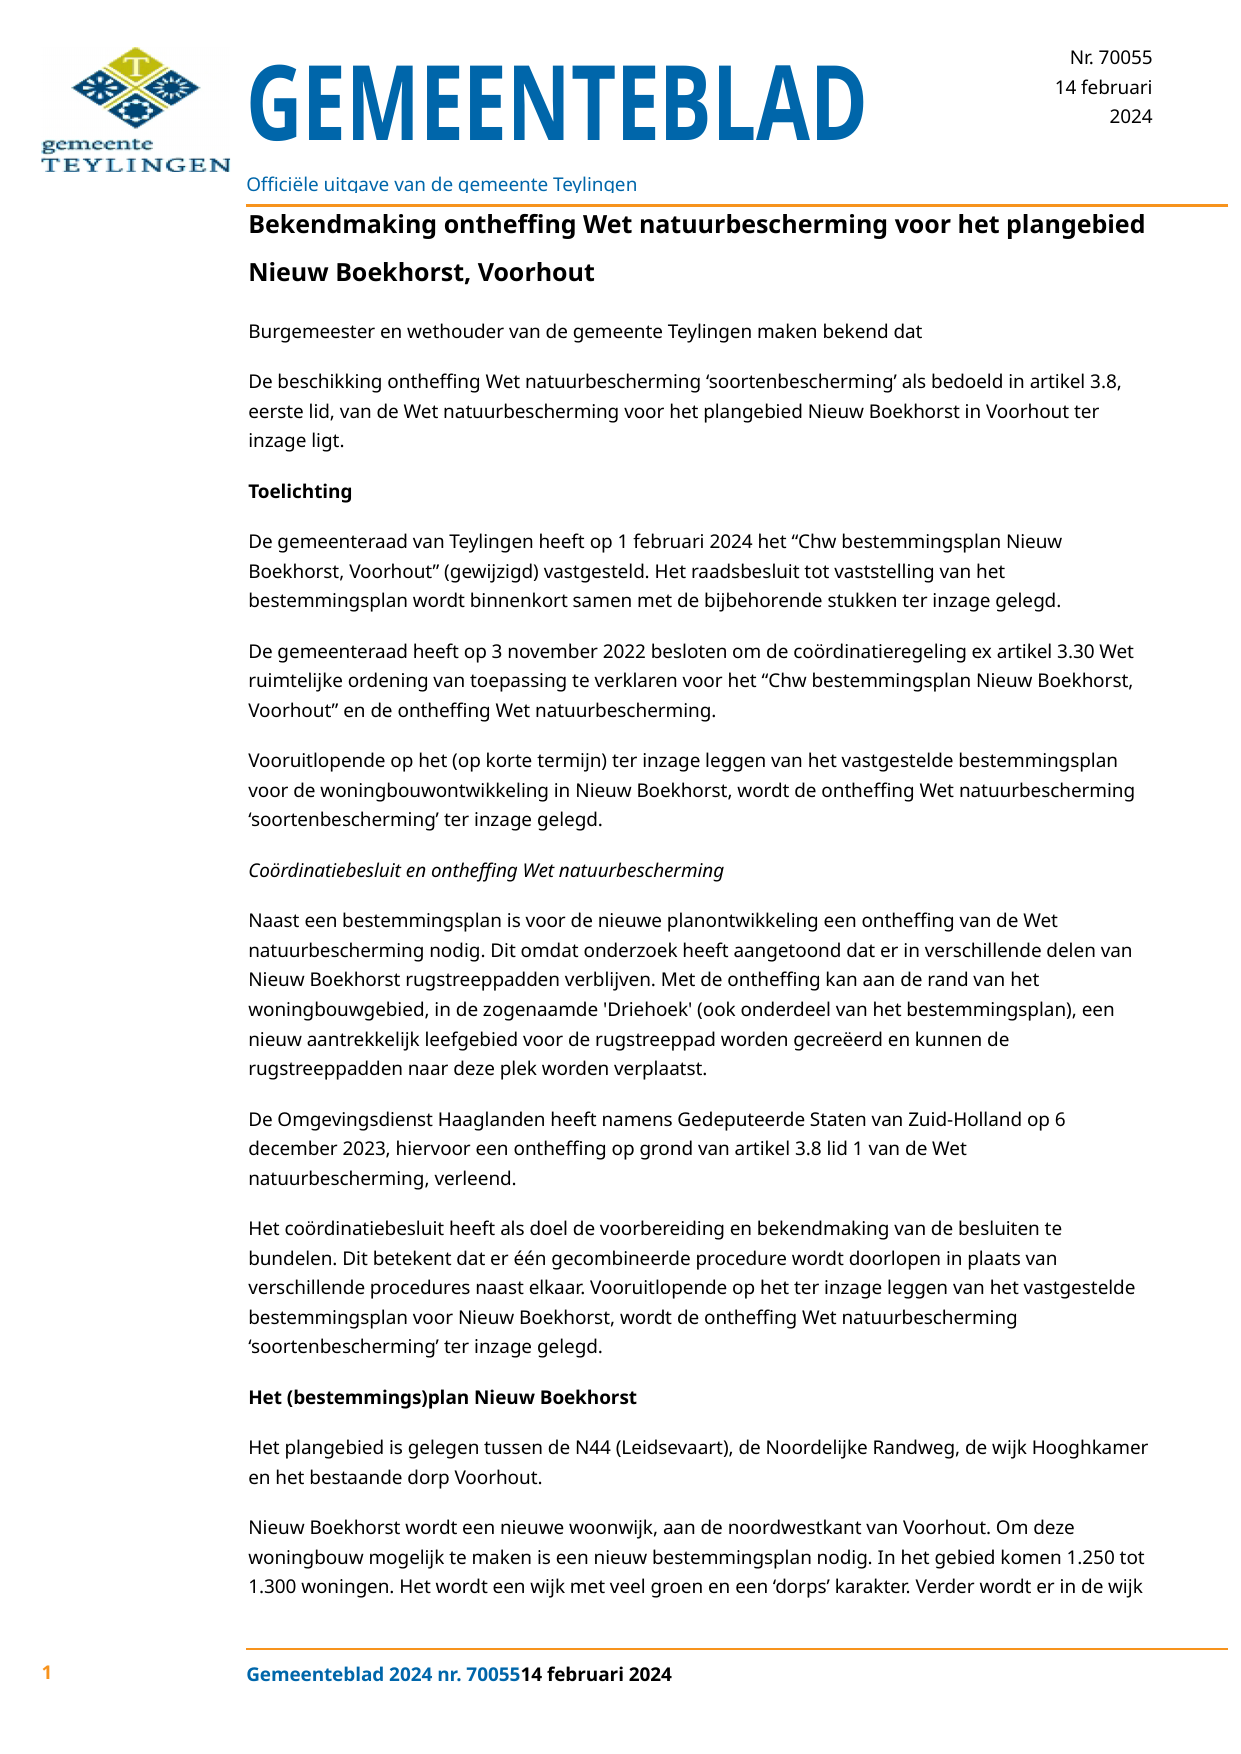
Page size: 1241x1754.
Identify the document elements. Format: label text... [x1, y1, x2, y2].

text Bekendmaking ontheffing Wet natuurbescherming voor het plangebied Nieuw Boekhorst, Voorhout [248, 207, 1152, 288]
text Vooruitlopende op het (op korte termijn) ter inzage leggen van het vastgestelde bestemmingsplan voor de woningbouwontwikkeling in Nieuw Boekhorst, wordt de ontheffing Wet natuurbescherming ‘soortenbescherming’ ter inzage gelegd. [248, 747, 1152, 832]
text Nieuw Boekhorst wordt een nieuwe woonwijk, aan de noordwestkant van Voorhout. Om deze woningbouw mogelijk te maken is een nieuw bestemmingsplan nodig. In het gebied komen 1.250 tot 1.300 woningen. Het wordt een wijk met veel groen en een ‘dorps’ karakter. Verder wordt er in de wijk [248, 1514, 1152, 1599]
text De beschikking ontheffing Wet natuurbescherming ‘soortenbescherming’ als bedoeld in artikel 3.8, eerste lid, van de Wet natuurbescherming voor het plangebied Nieuw Boekhorst in Voorhout ter inzage ligt. [248, 368, 1152, 453]
text Burgemeester en wethouder van de gemeente Teylingen maken bekend dat [248, 318, 1152, 344]
text Toelichting [248, 478, 1152, 504]
text De gemeenteraad van Teylingen heeft op 1 februari 2024 het “Chw bestemmingsplan Nieuw Boekhorst, Voorhout” (gewijzigd) vastgesteld. Het raadsbesluit tot vaststelling van het bestemmingsplan wordt binnenkort samen met de bijbehorende stukken ter inzage gelegd. [248, 528, 1152, 613]
text De gemeenteraad heeft op 3 november 2022 besloten om de coördinatieregeling ex artikel 3.30 Wet ruimtelijke ordening van toepassing te verklaren voor het “Chw bestemmingsplan Nieuw Boekhorst, Voorhout” en de ontheffing Wet natuurbescherming. [248, 638, 1152, 723]
text Het coördinatiebesluit heeft als doel de voorbereiding en bekendmaking van de besluiten te bundelen. Dit betekent dat er één gecombineerde procedure wordt doorlopen in plaats van verschillende procedures naast elkaar. Vooruitlopende op het ter inzage leggen van het vastgestelde bestemmingsplan voor Nieuw Boekhorst, wordt de ontheffing Wet natuurbescherming ‘soortenbescherming’ ter inzage gelegd. [248, 1215, 1152, 1359]
text Naast een bestemmingsplan is voor de nieuwe planontwikkeling een ontheffing van de Wet natuurbescherming nodig. Dit omdat onderzoek heeft aangetoond dat er in verschillende delen van Nieuw Boekhorst rugstreeppadden verblijven. Met de ontheffing kan aan de rand van het woningbouwgebied, in de zogenaamde 'Driehoek' (ook onderdeel van het bestemmingsplan), een nieuw aantrekkelijk leefgebied voor de rugstreeppad worden gecreëerd en kunnen de rugstreeppadden naar deze plek worden verplaatst. [248, 907, 1152, 1081]
picture [41, 47, 231, 172]
text De Omgevingsdienst Haaglanden heeft namens Gedeputeerde Staten van Zuid-Holland op 6 december 2023, hiervoor een ontheffing op grond van artikel 3.8 lid 1 van de Wet natuurbescherming, verleend. [248, 1106, 1152, 1191]
text Het (bestemmings)plan Nieuw Boekhorst [248, 1384, 1152, 1410]
text Coördinatiebesluit en ontheffing Wet natuurbescherming [248, 857, 1152, 883]
text Het plangebied is gelegen tussen de N44 (Leidsevaart), de Noordelijke Randweg, de wijk Hooghkamer en het bestaande dorp Voorhout. [248, 1434, 1152, 1490]
